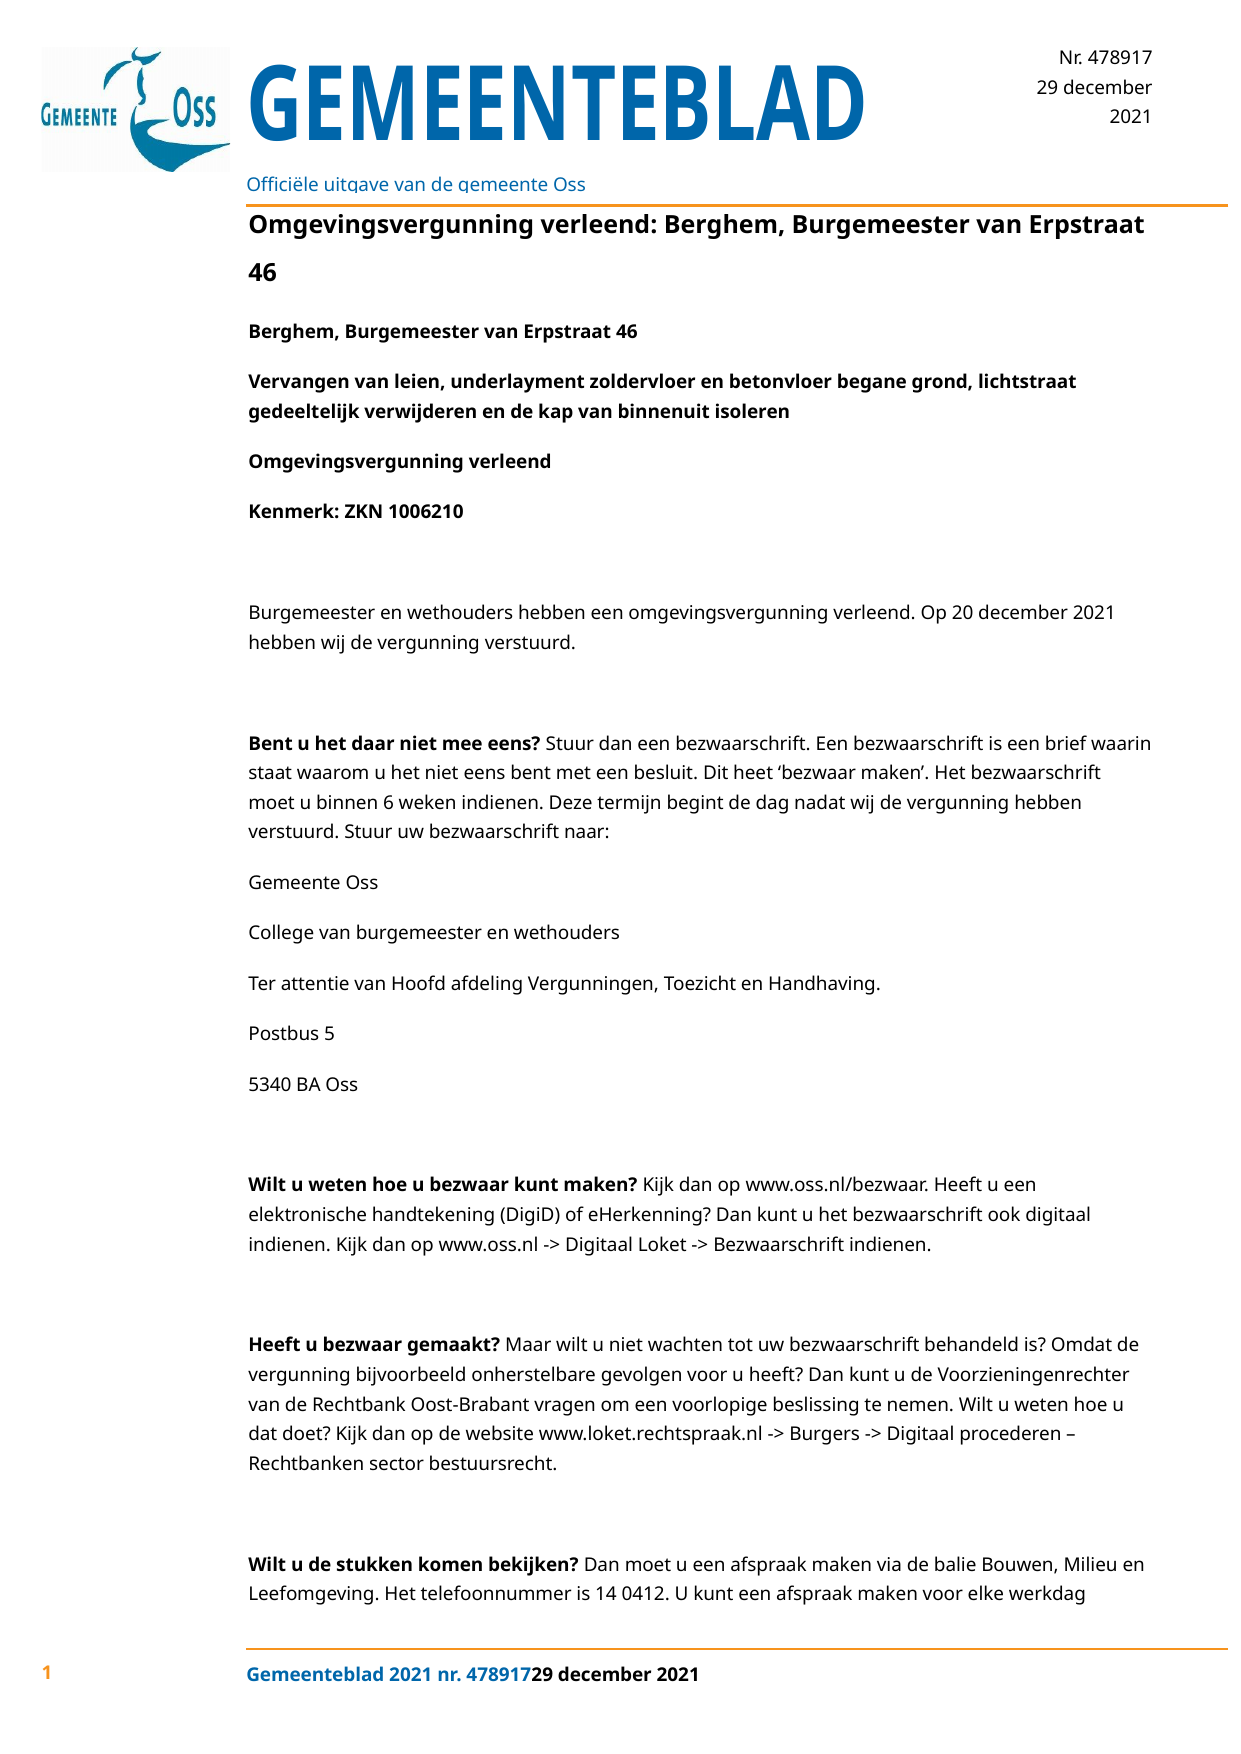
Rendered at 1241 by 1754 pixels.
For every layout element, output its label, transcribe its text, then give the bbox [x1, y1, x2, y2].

picture [41, 47, 231, 172]
text Heeft u bezwaar gemaakt? Maar wilt u niet wachten tot uw bezwaarschrift behandeld is? Omdat de vergunning bijvoorbeeld onherstelbare gevolgen voor u heeft? Dan kunt u de Voorzieningenrechter van de Rechtbank Oost-Brabant vragen om een voorlopige beslissing te nemen. Wilt u weten hoe u dat doet? Kijk dan op de website www.loket.rechtspraak.nl -> Burgers -> Digitaal procederen – Rechtbanken sector bestuursrecht. [248, 1332, 1152, 1476]
text Postbus 5 [248, 1020, 1152, 1046]
text Omgevingsvergunning verleend: Berghem, Burgemeester van Erpstraat 46 [248, 207, 1152, 288]
text Wilt u weten hoe u bezwaar kunt maken? Kijk dan op www.oss.nl/bezwaar. Heeft u een elektronische handtekening (DigiD) of eHerkenning? Dan kunt u het bezwaarschrift ook digitaal indienen. Kijk dan op www.oss.nl -> Digitaal Loket -> Bezwaarschrift indienen. [248, 1172, 1152, 1257]
text College van burgemeester en wethouders [248, 919, 1152, 945]
text Omgevingsvergunning verleend [248, 448, 1152, 474]
text Gemeente Oss [248, 869, 1152, 895]
text Burgemeester en wethouders hebben een omgevingsvergunning verleend. Op 20 december 2021 hebben wij de vergunning verstuurd. [248, 599, 1152, 655]
text Ter attentie van Hoofd afdeling Vergunningen, Toezicht en Handhaving. [248, 970, 1152, 996]
text Bent u het daar niet mee eens? Stuur dan een bezwaarschrift. Een bezwaarschrift is een brief waarin staat waarom u het niet eens bent met een besluit. Dit heet ‘bezwaar maken’. Het bezwaarschrift moet u binnen 6 weken indienen. Deze termijn begint de dag nadat wij de vergunning hebben verstuurd. Stuur uw bezwaarschrift naar: [248, 730, 1152, 844]
text 5340 BA Oss [248, 1071, 1152, 1097]
text Berghem, Burgemeester van Erpstraat 46 [248, 318, 1152, 344]
text Kenmerk: ZKN 1006210 [248, 499, 1152, 524]
text Vervangen van leien, underlayment zoldervloer en betonvloer begane grond, lichtstraat gedeeltelijk verwijderen en de kap van binnenuit isoleren [248, 368, 1152, 424]
text Wilt u de stukken komen bekijken? Dan moet u een afspraak maken via de balie Bouwen, Milieu en Leefomgeving. Het telefoonnummer is 14 0412. U kunt een afspraak maken voor elke werkdag [248, 1551, 1152, 1606]
